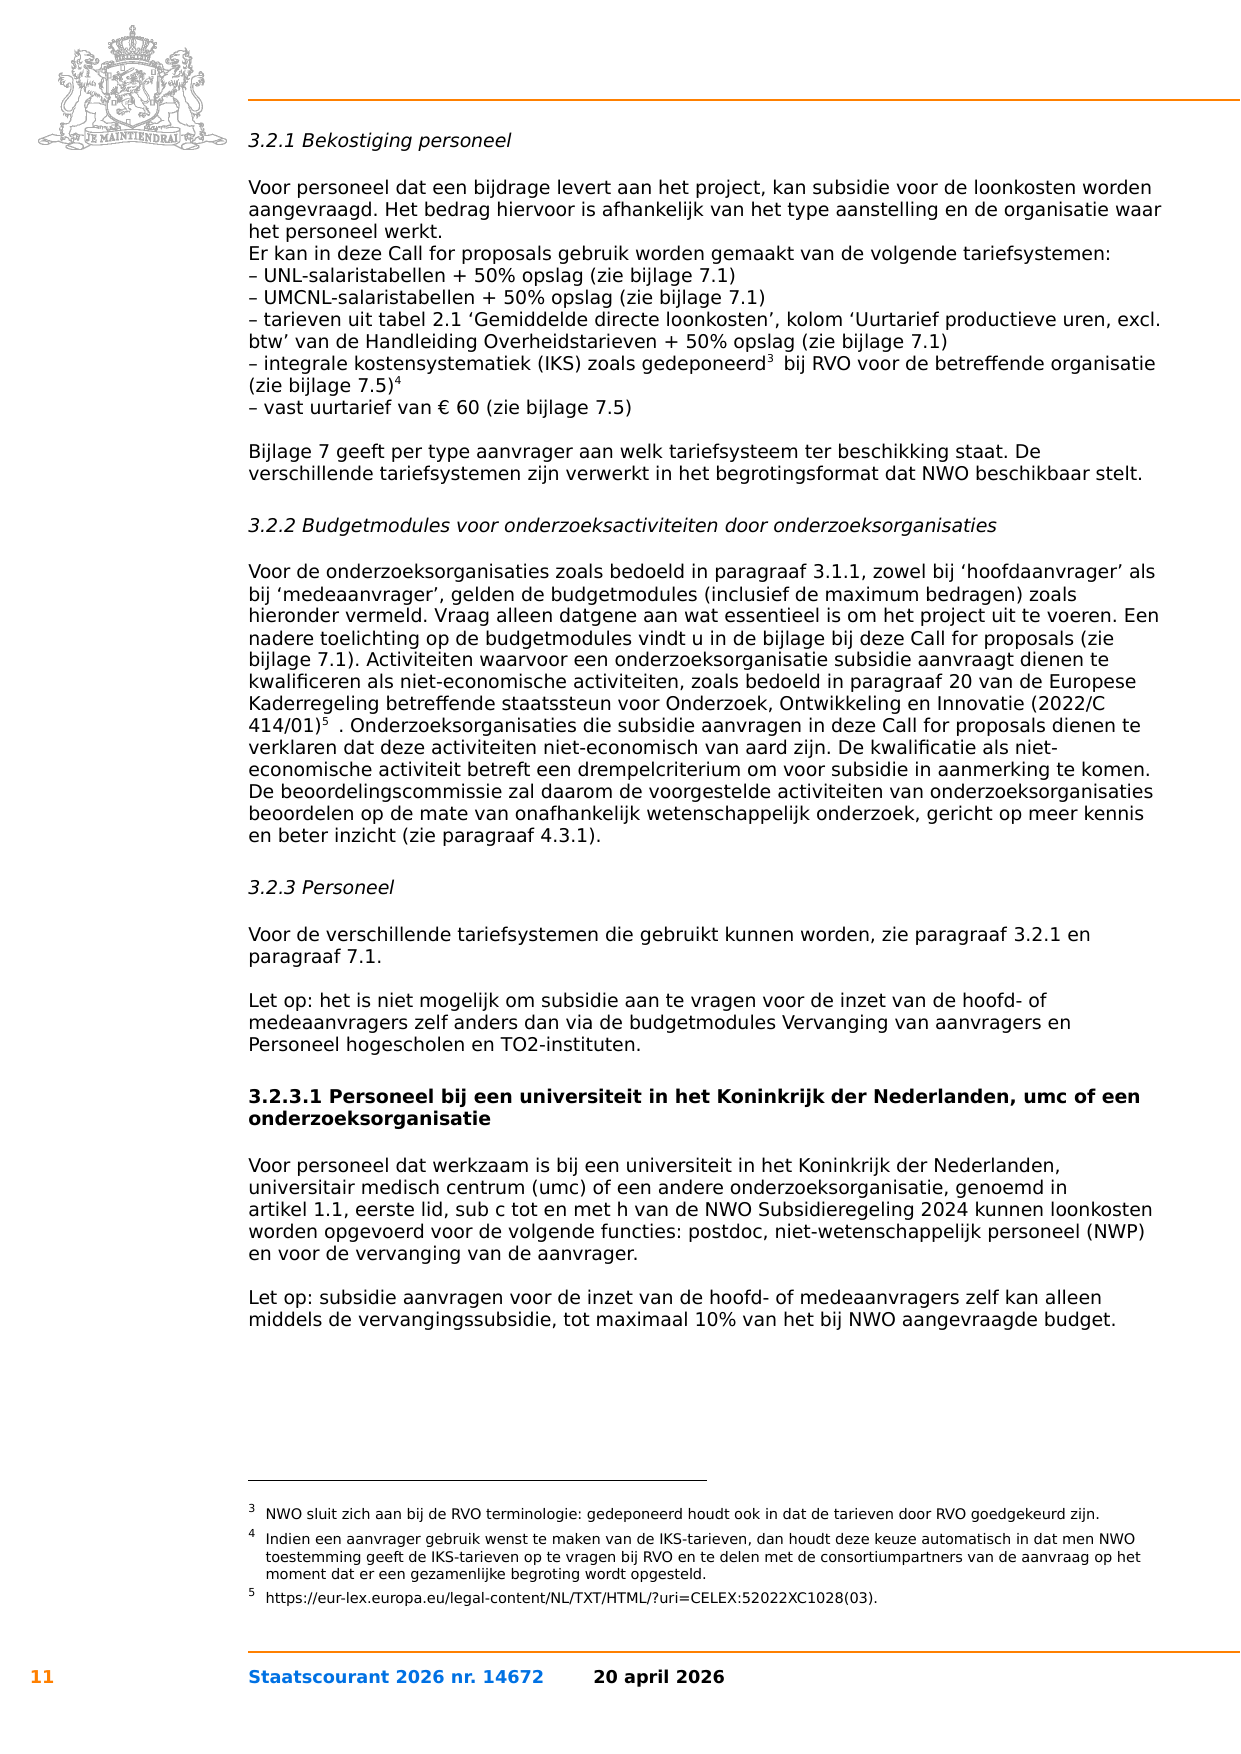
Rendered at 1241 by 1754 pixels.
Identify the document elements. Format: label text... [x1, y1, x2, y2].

text – UNL-salaristabellen + 50% opslag (zie bijlage 7.1) [248, 265, 1163, 287]
subtitle 3.2.3 Personeel [248, 877, 1163, 899]
subtitle 3.2.1 Bekostiging personeel [248, 130, 1163, 152]
text Er kan in deze Call for proposals gebruik worden gemaakt van de volgende tariefsystemen: [248, 243, 1163, 265]
picture [38, 25, 227, 150]
text – vast uurtarief van € 60 (zie bijlage 7.5) [248, 397, 1163, 419]
text https://eur-lex.europa.eu/legal-content/NL/TXT/HTML/?uri=CELEX:52022XC1028(03). [248, 1586, 1163, 1608]
text Let op: het is niet mogelijk om subsidie aan te vragen voor de inzet van de hoofd- of medeaanvragers zelf anders dan via de budgetmodules Vervanging van aanvragers en Personeel hogescholen en TO2-instituten. [248, 990, 1163, 1056]
text Voor de verschillende tariefsystemen die gebruikt kunnen worden, zie paragraaf 3.2.1 en paragraaf 7.1. [248, 924, 1163, 968]
subtitle 3.2.3.1 Personeel bij een universiteit in het Koninkrijk der Nederlanden, umc of een onderzoeksorganisatie [248, 1086, 1163, 1130]
text – integrale kostensystematiek (IKS) zoals gedeponeerd bij RVO voor de betreffende organisatie (zie bijlage 7.5) [248, 353, 1163, 397]
text Let op: subsidie aanvragen voor de inzet van de hoofd- of medeaanvragers zelf kan alleen middels de vervangingssubsidie, tot maximaal 10% van het bij NWO aangevraagde budget. [248, 1287, 1163, 1331]
text NWO sluit zich aan bij de RVO terminologie: gedeponeerd houdt ook in dat de tarieven door RVO goedgekeurd zijn. [248, 1502, 1163, 1524]
subtitle 3.2.2 Budgetmodules voor onderzoeksactiviteiten door onderzoeksorganisaties [248, 514, 1163, 536]
text Bijlage 7 geeft per type aanvrager aan welk tariefsysteem ter beschikking staat. De verschillende tariefsystemen zijn verwerkt in het begrotingsformat dat NWO beschikbaar stelt. [248, 441, 1163, 484]
text – tarieven uit tabel 2.1 ‘Gemiddelde directe loonkosten’, kolom ‘Uurtarief productieve uren, excl. btw’ van de Handleiding Overheidstarieven + 50% opslag (zie bijlage 7.1) [248, 309, 1163, 353]
text Indien een aanvrager gebruik wenst te maken van de IKS-tarieven, dan houdt deze keuze automatisch in dat men NWO toestemming geeft de IKS-tarieven op te vragen bij RVO en te delen met de consortiumpartners van de aanvraag op het moment dat er een gezamenlijke begroting wordt opgesteld. [248, 1527, 1163, 1583]
text Voor personeel dat werkzaam is bij een universiteit in het Koninkrijk der Nederlanden, universitair medisch centrum (umc) of een andere onderzoeksorganisatie, genoemd in artikel 1.1, eerste lid, sub c tot en met h van de NWO Subsidieregeling 2024 kunnen loonkosten worden opgevoerd voor de volgende functies: postdoc, niet-wetenschappelijk personeel (NWP) en voor de vervanging van de aanvrager. [248, 1155, 1163, 1265]
text – UMCNL-salaristabellen + 50% opslag (zie bijlage 7.1) [248, 287, 1163, 309]
text Voor personeel dat een bijdrage levert aan het project, kan subsidie voor de loonkosten worden aangevraagd. Het bedrag hiervoor is afhankelijk van het type aanstelling en de organisatie waar het personeel werkt. [248, 177, 1163, 243]
text Voor de onderzoeksorganisaties zoals bedoeld in paragraaf 3.1.1, zowel bij ‘hoofdaanvrager’ als bij ‘medeaanvrager’, gelden de budgetmodules (inclusief de maximum bedragen) zoals hieronder vermeld. Vraag alleen datgene aan wat essentieel is om het project uit te voeren. Een nadere toelichting op de budgetmodules vindt u in de bijlage bij deze Call for proposals (zie bijlage 7.1). Activiteiten waarvoor een onderzoeksorganisatie subsidie aanvraagt dienen te kwalificeren als niet-economische activiteiten, zoals bedoeld in paragraaf 20 van de Europese Kaderregeling betreffende staatssteun voor Onderzoek, Ontwikkeling en Innovatie (2022/C 414/01) . Onderzoeksorganisaties die subsidie aanvragen in deze Call for proposals dienen te verklaren dat deze activiteiten niet-economisch van aard zijn. De kwalificatie als niet-economische activiteit betreft een drempelcriterium om voor subsidie in aanmerking te komen. De beoordelingscommissie zal daarom de voorgestelde activiteiten van onderzoeksorganisaties beoordelen op de mate van onafhankelijk wetenschappelijk onderzoek, gericht op meer kennis en beter inzicht (zie paragraaf 4.3.1). [248, 561, 1163, 847]
